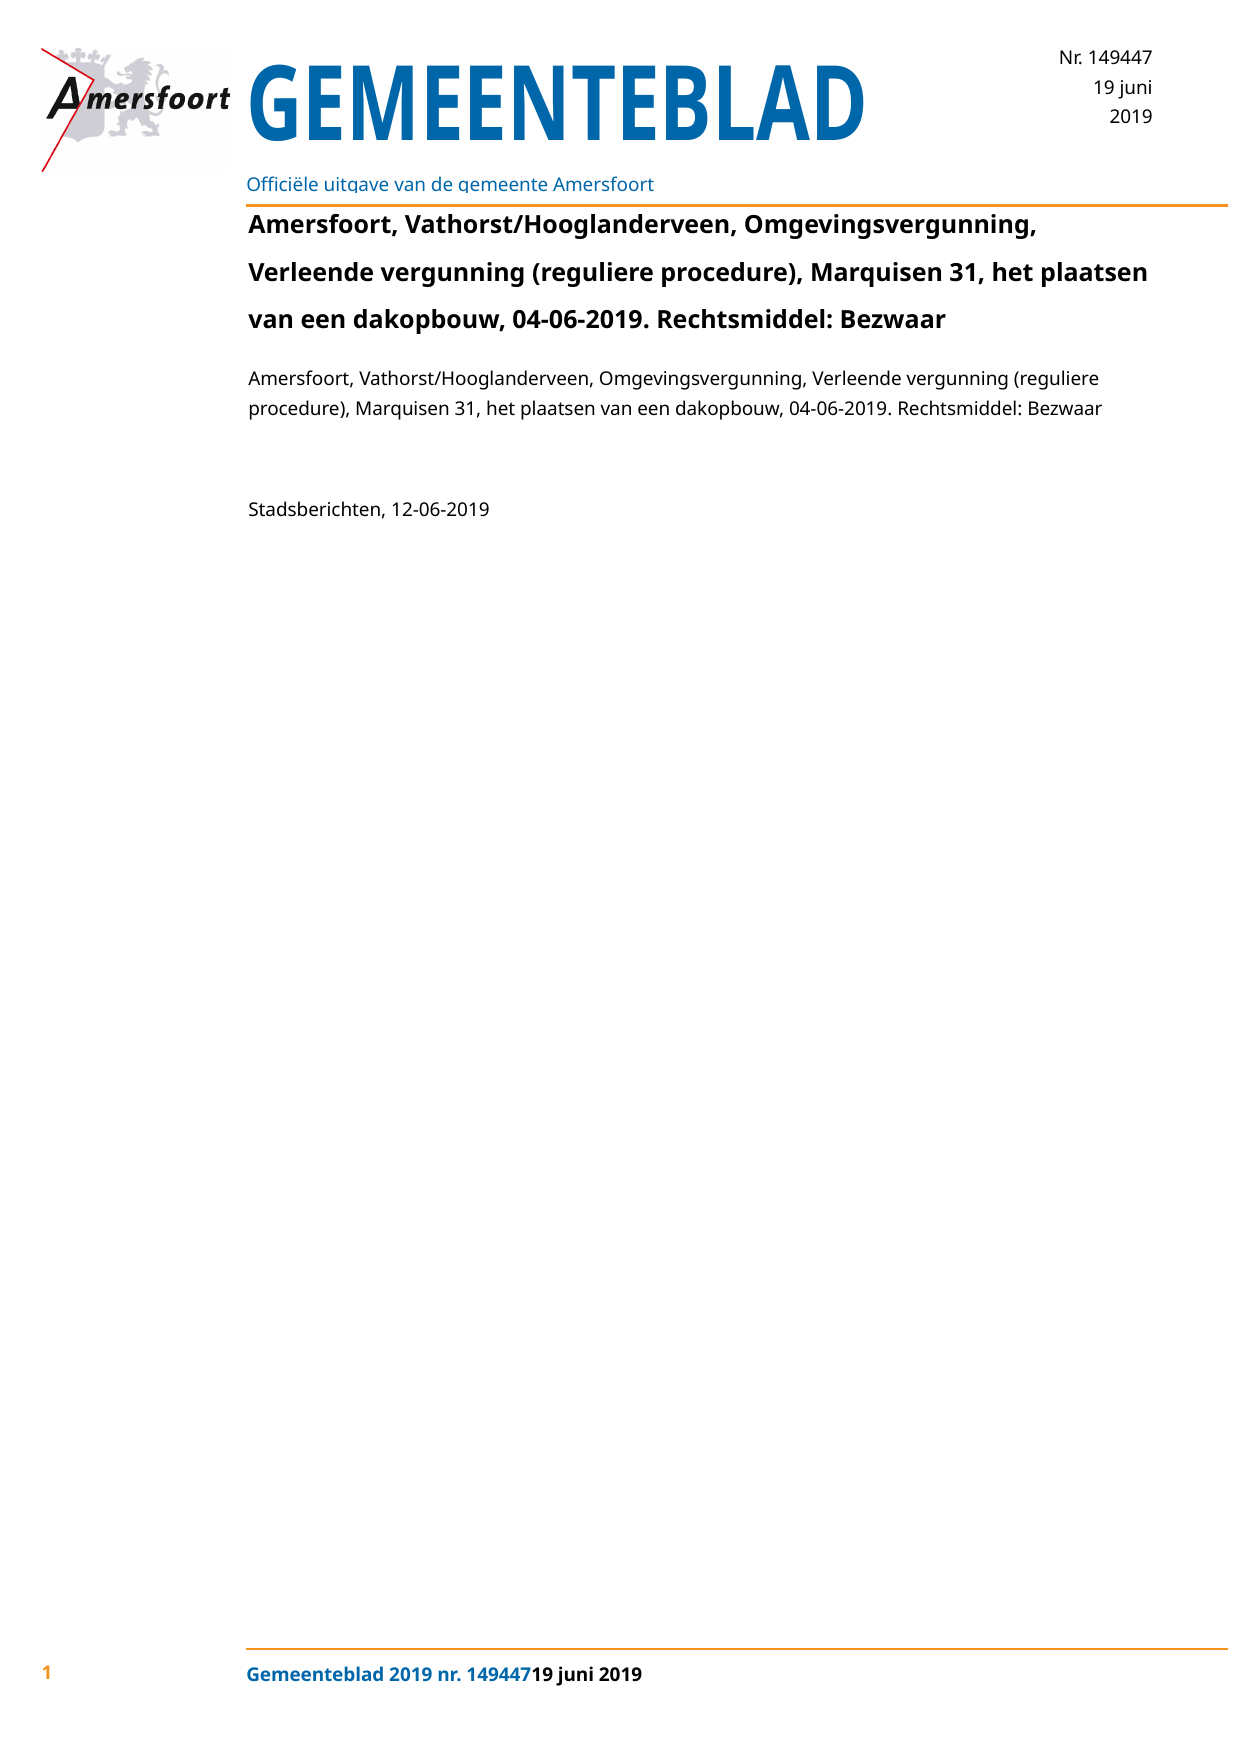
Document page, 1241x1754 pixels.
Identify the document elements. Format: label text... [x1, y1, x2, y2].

text Amersfoort, Vathorst/Hooglanderveen, Omgevingsvergunning, Verleende vergunning (reguliere procedure), Marquisen 31, het plaatsen van een dakopbouw, 04-06-2019. Rechtsmiddel: Bezwaar [248, 207, 1152, 336]
text Stadsberichten, 12-06-2019 [248, 496, 1152, 522]
picture [41, 47, 231, 172]
text Amersfoort, Vathorst/Hooglanderveen, Omgevingsvergunning, Verleende vergunning (reguliere procedure), Marquisen 31, het plaatsen van een dakopbouw, 04-06-2019. Rechtsmiddel: Bezwaar [248, 366, 1152, 421]
